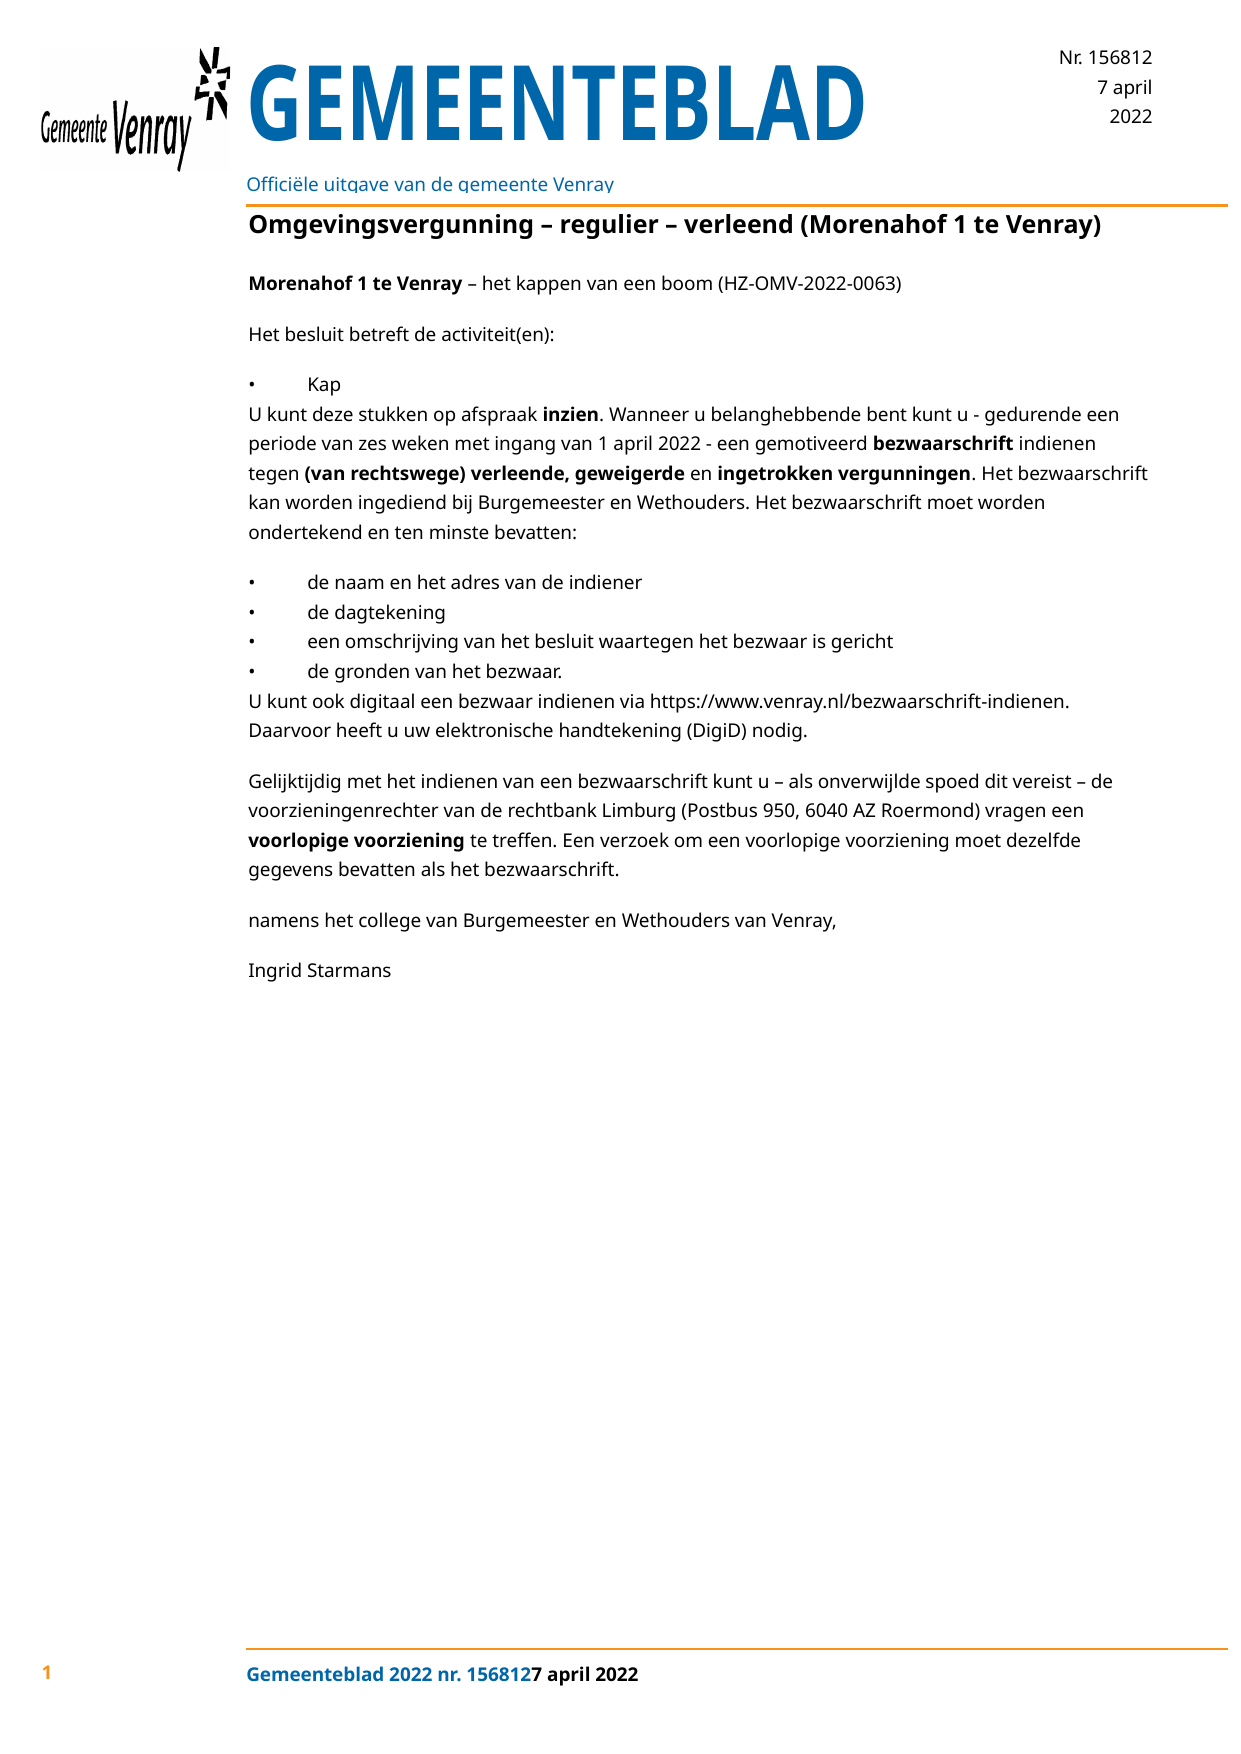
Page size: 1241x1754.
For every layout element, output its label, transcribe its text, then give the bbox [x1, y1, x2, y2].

text Omgevingsvergunning – regulier – verleend (Morenahof 1 te Venray) [248, 207, 1152, 241]
list een omschrijving van het besluit waartegen het bezwaar is gericht [248, 629, 1152, 654]
list de naam en het adres van de indiener [248, 569, 1152, 595]
text Ingrid Starmans [248, 957, 1152, 983]
text Het besluit betreft de activiteit(en): [248, 321, 1152, 346]
text namens het college van Burgemeester en Wethouders van Venray, [248, 907, 1152, 933]
picture [41, 47, 231, 172]
text U kunt ook digitaal een bezwaar indienen via https://www.venray.nl/bezwaarschrift-indienen. Daarvoor heeft u uw elektronische handtekening (DigiD) nodig. [248, 688, 1152, 743]
list de gronden van het bezwaar. [248, 658, 1152, 684]
text U kunt deze stukken op afspraak inzien. Wanneer u belanghebbende bent kunt u - gedurende een periode van zes weken met ingang van 1 april 2022 - een gemotiveerd bezwaarschrift indienen tegen (van rechtswege) verleende, geweigerde en ingetrokken vergunningen. Het bezwaarschrift kan worden ingediend bij Burgemeester en Wethouders. Het bezwaarschrift moet worden ondertekend en ten minste bevatten: [248, 401, 1152, 545]
list de dagtekening [248, 599, 1152, 625]
text Morenahof 1 te Venray – het kappen van een boom (HZ-OMV-2022-0063) [248, 270, 1152, 296]
text Gelijktijdig met het indienen van een bezwaarschrift kunt u – als onverwijlde spoed dit vereist – de voorzieningenrechter van de rechtbank Limburg (Postbus 950, 6040 AZ Roermond) vragen een voorlopige voorziening te treffen. Een verzoek om een voorlopige voorziening moet dezelfde gegevens bevatten als het bezwaarschrift. [248, 768, 1152, 882]
list Kap [248, 371, 1152, 397]
